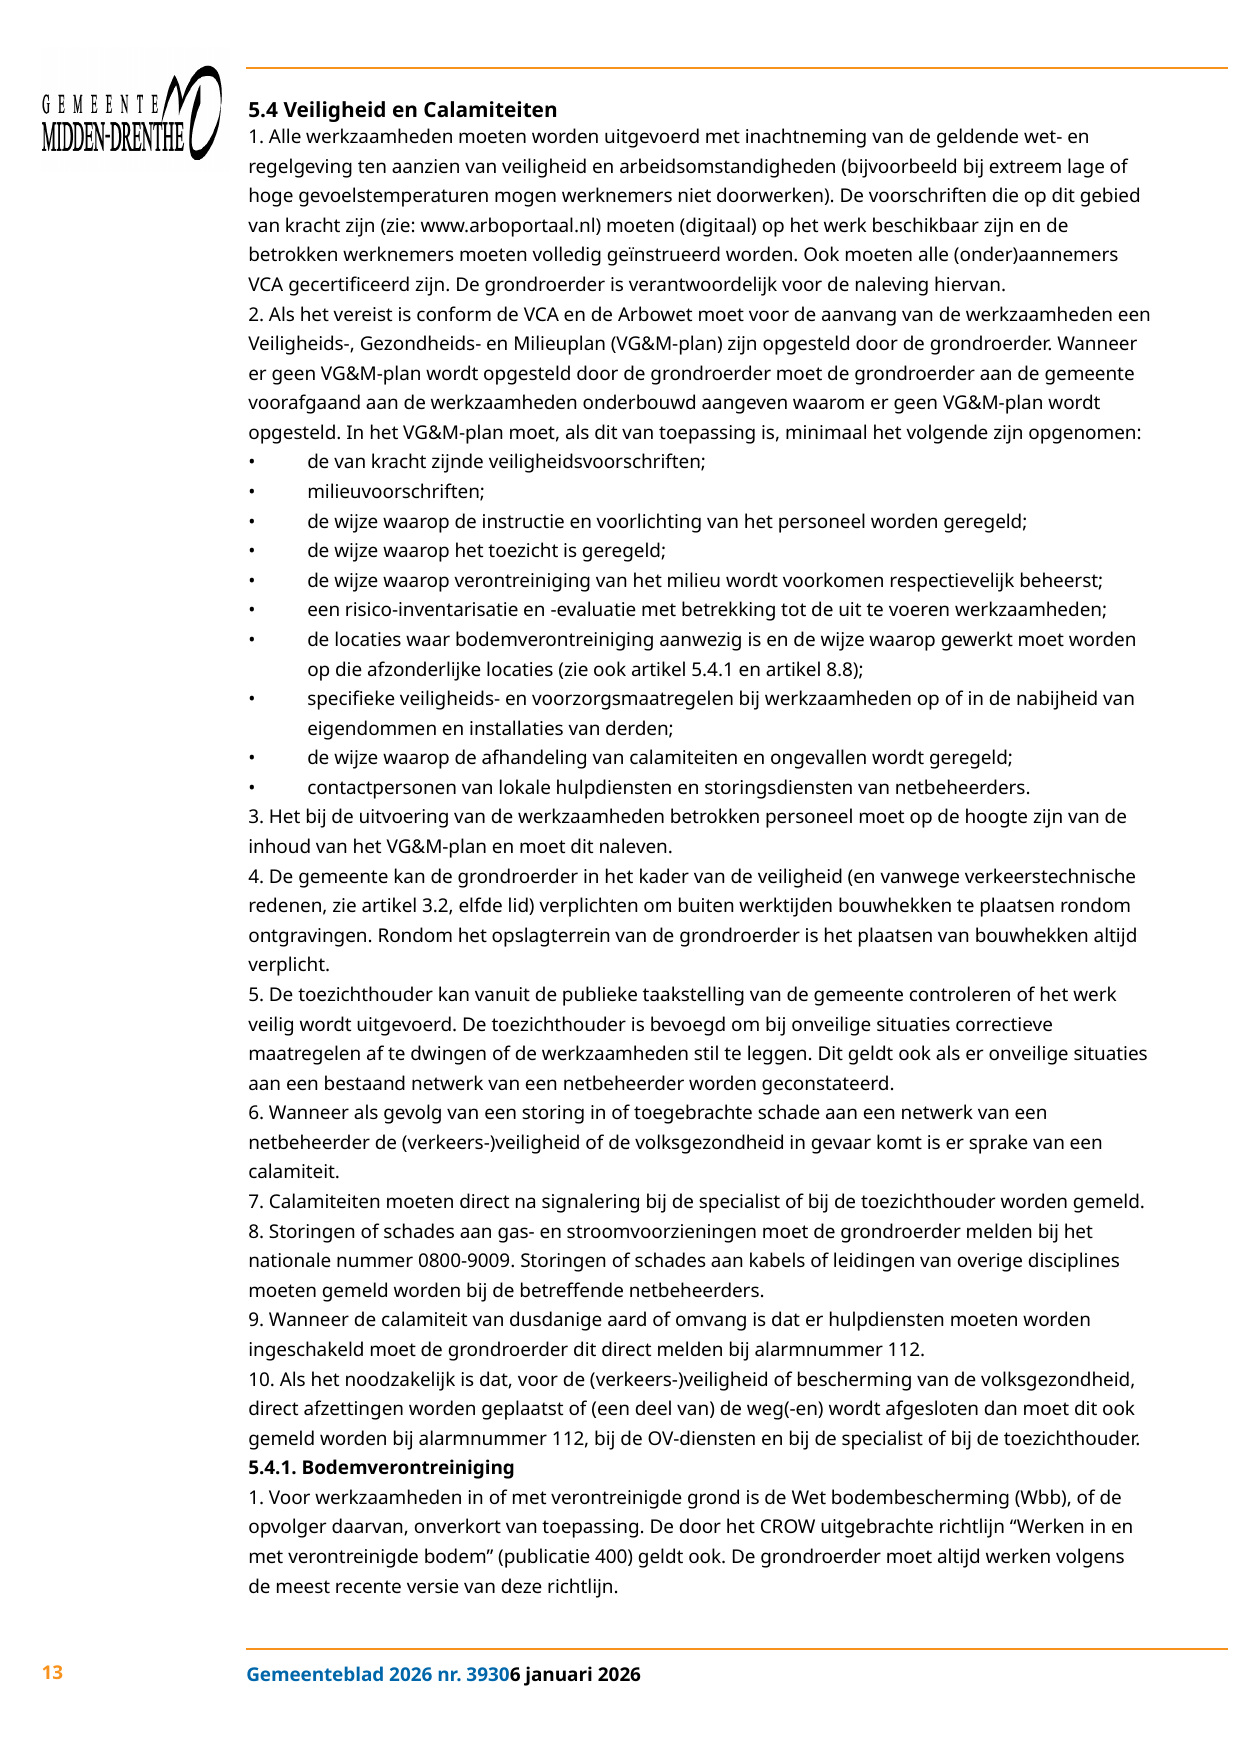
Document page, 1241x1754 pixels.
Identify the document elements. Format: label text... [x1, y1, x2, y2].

text 6. Wanneer als gevolg van een storing in of toegebrachte schade aan een netwerk van een netbeheerder de (verkeers-)veiligheid of de volksgezondheid in gevaar komt is er sprake van een calamiteit. [248, 1099, 1152, 1184]
list milieuvoorschriften; [248, 478, 1152, 504]
text 8. Storingen of schades aan gas- en stroomvoorzieningen moet de grondroerder melden bij het nationale nummer 0800-9009. Storingen of schades aan kabels of leidingen van overige disciplines moeten gemeld worden bij de betreffende netbeheerders. [248, 1218, 1152, 1303]
text 9. Wanneer de calamiteit van dusdanige aard of omvang is dat er hulpdiensten moeten worden ingeschakeld moet de grondroerder dit direct melden bij alarmnummer 112. [248, 1307, 1152, 1362]
list de van kracht zijnde veiligheidsvoorschriften; [248, 449, 1152, 474]
list een risico-inventarisatie en -evaluatie met betrekking tot de uit te voeren werkzaamheden; [248, 597, 1152, 622]
list specifieke veiligheids- en voorzorgsmaatregelen bij werkzaamheden op of in de nabijheid van eigendommen en installaties van derden; [248, 685, 1152, 741]
text 7. Calamiteiten moeten direct na signalering bij de specialist of bij de toezichthouder worden gemeld. [248, 1188, 1152, 1214]
text 5.4 Veiligheid en Calamiteiten [248, 95, 1152, 123]
text 5. De toezichthouder kan vanuit de publieke taakstelling van de gemeente controleren of het werk veilig wordt uitgevoerd. De toezichthouder is bevoegd om bij onveilige situaties correctieve maatregelen af te dwingen of de werkzaamheden stil te leggen. Dit geldt ook als er onveilige situaties aan een bestaand netwerk van een netbeheerder worden geconstateerd. [248, 981, 1152, 1096]
text 4. De gemeente kan de grondroerder in het kader van de veiligheid (en vanwege verkeerstechnische redenen, zie artikel 3.2, elfde lid) verplichten om buiten werktijden bouwhekken te plaatsen rondom ontgravingen. Rondom het opslagterrein van de grondroerder is het plaatsen van bouwhekken altijd verplicht. [248, 863, 1152, 977]
text 1. Voor werkzaamheden in of met verontreinigde grond is de Wet bodembescherming (Wbb), of de opvolger daarvan, onverkort van toepassing. De door het CROW uitgebrachte richtlijn “Werken in en met verontreinigde bodem” (publicatie 400) geldt ook. De grondroerder moet altijd werken volgens de meest recente versie van deze richtlijn. [248, 1484, 1152, 1598]
list de locaties waar bodemverontreiniging aanwezig is en de wijze waarop gewerkt moet worden op die afzonderlijke locaties (zie ook artikel 5.4.1 en artikel 8.8); [248, 626, 1152, 681]
list de wijze waarop het toezicht is geregeld; [248, 537, 1152, 563]
list contactpersonen van lokale hulpdiensten en storingsdiensten van netbeheerders. [248, 774, 1152, 800]
text 2. Als het vereist is conform de VCA en de Arbowet moet voor de aanvang van de werkzaamheden een Veiligheids-, Gezondheids- en Milieuplan (VG&M-plan) zijn opgesteld door de grondroerder. Wanneer er geen VG&M-plan wordt opgesteld door de grondroerder moet de grondroerder aan de gemeente voorafgaand aan de werkzaamheden onderbouwd aangeven waarom er geen VG&M-plan wordt opgesteld. In het VG&M-plan moet, als dit van toepassing is, minimaal het volgende zijn opgenomen: [248, 301, 1152, 445]
text 10. Als het noodzakelijk is dat, voor de (verkeers-)veiligheid of bescherming van de volksgezondheid, direct afzettingen worden geplaatst of (een deel van) de weg(-en) wordt afgesloten dan moet dit ook gemeld worden bij alarmnummer 112, bij de OV-diensten en bij de specialist of bij de toezichthouder. [248, 1366, 1152, 1451]
list de wijze waarop de instructie en voorlichting van het personeel worden geregeld; [248, 508, 1152, 533]
text 3. Het bij de uitvoering van de werkzaamheden betrokken personeel moet op de hoogte zijn van de inhoud van het VG&M-plan en moet dit naleven. [248, 804, 1152, 859]
list de wijze waarop verontreiniging van het milieu wordt voorkomen respectievelijk beheerst; [248, 567, 1152, 593]
text 5.4.1. Bodemverontreiniging [248, 1454, 1152, 1480]
picture [41, 47, 231, 172]
list de wijze waarop de afhandeling van calamiteiten en ongevallen wordt geregeld; [248, 744, 1152, 770]
text 1. Alle werkzaamheden moeten worden uitgevoerd met inachtneming van de geldende wet- en regelgeving ten aanzien van veiligheid en arbeidsomstandigheden (bijvoorbeeld bij extreem lage of hoge gevoelstemperaturen mogen werknemers niet doorwerken). De voorschriften die op dit gebied van kracht zijn (zie: www.arboportaal.nl) moeten (digitaal) op het werk beschikbaar zijn en de betrokken werknemers moeten volledig geïnstrueerd worden. Ook moeten alle (onder)aannemers VCA gecertificeerd zijn. De grondroerder is verantwoordelijk voor de naleving hiervan. [248, 123, 1152, 297]
